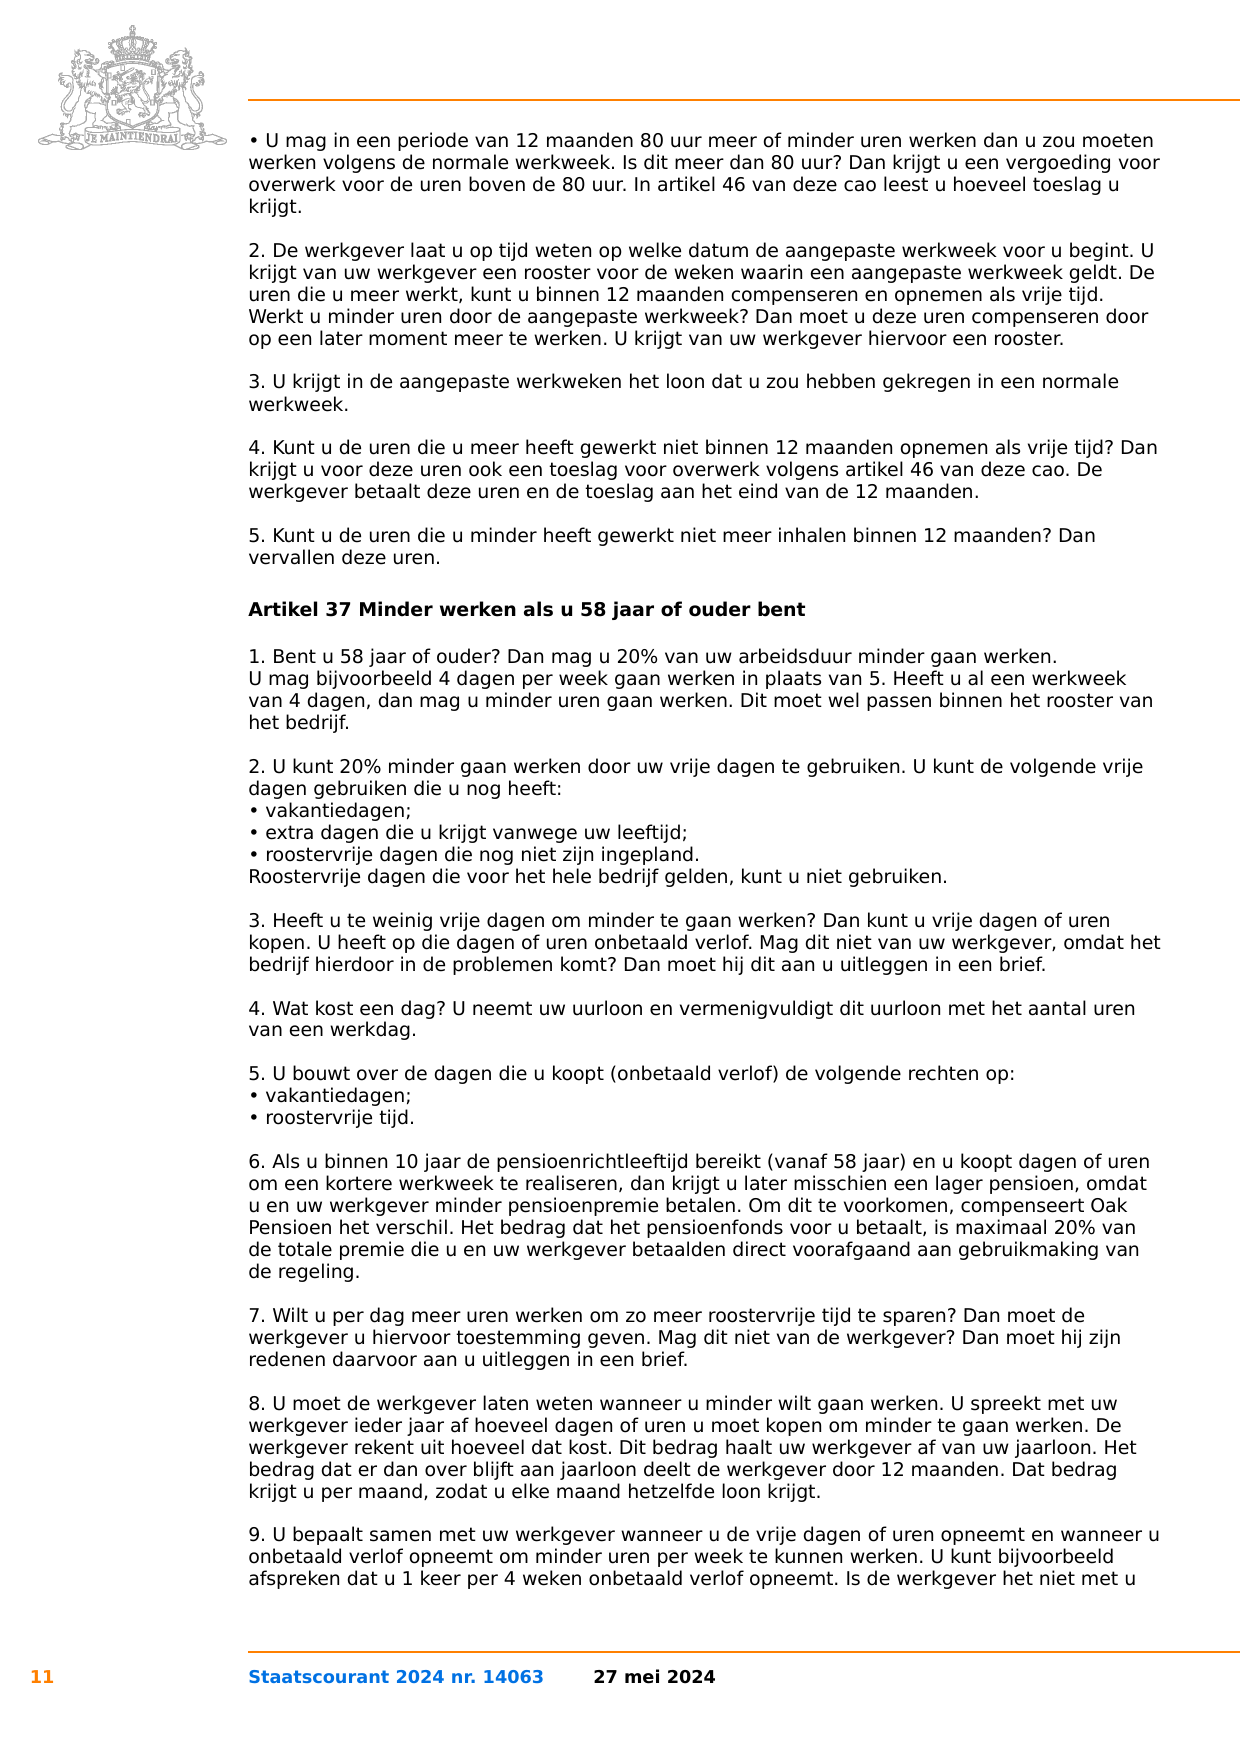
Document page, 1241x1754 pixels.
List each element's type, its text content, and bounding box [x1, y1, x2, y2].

text • extra dagen die u krijgt vanwege uw leeftijd; [248, 822, 1163, 844]
text • vakantiedagen; [248, 800, 1163, 822]
text U mag bijvoorbeeld 4 dagen per week gaan werken in plaats van 5. Heeft u al een werkweek van 4 dagen, dan mag u minder uren gaan werken. Dit moet wel passen binnen het rooster van het bedrijf. [248, 668, 1163, 734]
text 6. Als u binnen 10 jaar de pensioenrichtleeftijd bereikt (vanaf 58 jaar) en u koopt dagen of uren om een kortere werkweek te realiseren, dan krijgt u later misschien een lager pensioen, omdat u en uw werkgever minder pensioenpremie betalen. Om dit te voorkomen, compenseert Oak Pensioen het verschil. Het bedrag dat het pensioenfonds voor u betaalt, is maximaal 20% van de totale premie die u en uw werkgever betaalden direct voorafgaand aan gebruikmaking van de regeling. [248, 1151, 1163, 1283]
text 4. Kunt u de uren die u meer heeft gewerkt niet binnen 12 maanden opnemen als vrije tijd? Dan krijgt u voor deze uren ook een toeslag voor overwerk volgens artikel 46 van deze cao. De werkgever betaalt deze uren en de toeslag aan het eind van de 12 maanden. [248, 437, 1163, 503]
text 1. Bent u 58 jaar of ouder? Dan mag u 20% van uw arbeidsduur minder gaan werken. [248, 646, 1163, 668]
text 4. Wat kost een dag? U neemt uw uurloon en vermenigvuldigt dit uurloon met het aantal uren van een werkdag. [248, 997, 1163, 1041]
text 2. De werkgever laat u op tijd weten op welke datum de aangepaste werkweek voor u begint. U krijgt van uw werkgever een rooster voor de weken waarin een aangepaste werkweek geldt. De uren die u meer werkt, kunt u binnen 12 maanden compenseren en opnemen als vrije tijd. Werkt u minder uren door de aangepaste werkweek? Dan moet u deze uren compenseren door op een later moment meer te werken. U krijgt van uw werkgever hiervoor een rooster. [248, 240, 1163, 349]
text • roostervrije tijd. [248, 1107, 1163, 1129]
text 3. U krijgt in de aangepaste werkweken het loon dat u zou hebben gekregen in een normale werkweek. [248, 371, 1163, 415]
text 5. Kunt u de uren die u minder heeft gewerkt niet meer inhalen binnen 12 maanden? Dan vervallen deze uren. [248, 525, 1163, 569]
text 8. U moet de werkgever laten weten wanneer u minder wilt gaan werken. U spreekt met uw werkgever ieder jaar af hoeveel dagen of uren u moet kopen om minder te gaan werken. De werkgever rekent uit hoeveel dat kost. Dit bedrag haalt uw werkgever af van uw jaarloon. Het bedrag dat er dan over blijft aan jaarloon deelt de werkgever door 12 maanden. Dat bedrag krijgt u per maand, zodat u elke maand hetzelfde loon krijgt. [248, 1393, 1163, 1502]
text • vakantiedagen; [248, 1085, 1163, 1107]
text Roostervrije dagen die voor het hele bedrijf gelden, kunt u niet gebruiken. [248, 866, 1163, 888]
subtitle Artikel 37 Minder werken als u 58 jaar of ouder bent [248, 599, 1163, 621]
text 5. U bouwt over de dagen die u koopt (onbetaald verlof) de volgende rechten op: [248, 1063, 1163, 1085]
text 9. U bepaalt samen met uw werkgever wanneer u de vrije dagen of uren opneemt en wanneer u onbetaald verlof opneemt om minder uren per week te kunnen werken. U kunt bijvoorbeeld afspreken dat u 1 keer per 4 weken onbetaald verlof opneemt. Is de werkgever het niet met u [248, 1524, 1163, 1590]
text • U mag in een periode van 12 maanden 80 uur meer of minder uren werken dan u zou moeten werken volgens de normale werkweek. Is dit meer dan 80 uur? Dan krijgt u een vergoeding voor overwerk voor de uren boven de 80 uur. In artikel 46 van deze cao leest u hoeveel toeslag u krijgt. [248, 130, 1163, 218]
text 7. Wilt u per dag meer uren werken om zo meer roostervrije tijd te sparen? Dan moet de werkgever u hiervoor toestemming geven. Mag dit niet van de werkgever? Dan moet hij zijn redenen daarvoor aan u uitleggen in een brief. [248, 1305, 1163, 1371]
text 2. U kunt 20% minder gaan werken door uw vrije dagen te gebruiken. U kunt de volgende vrije dagen gebruiken die u nog heeft: [248, 756, 1163, 800]
picture [38, 25, 227, 150]
text 3. Heeft u te weinig vrije dagen om minder te gaan werken? Dan kunt u vrije dagen of uren kopen. U heeft op die dagen of uren onbetaald verlof. Mag dit niet van uw werkgever, omdat het bedrijf hierdoor in de problemen komt? Dan moet hij dit aan u uitleggen in een brief. [248, 909, 1163, 976]
text • roostervrije dagen die nog niet zijn ingepland. [248, 844, 1163, 866]
